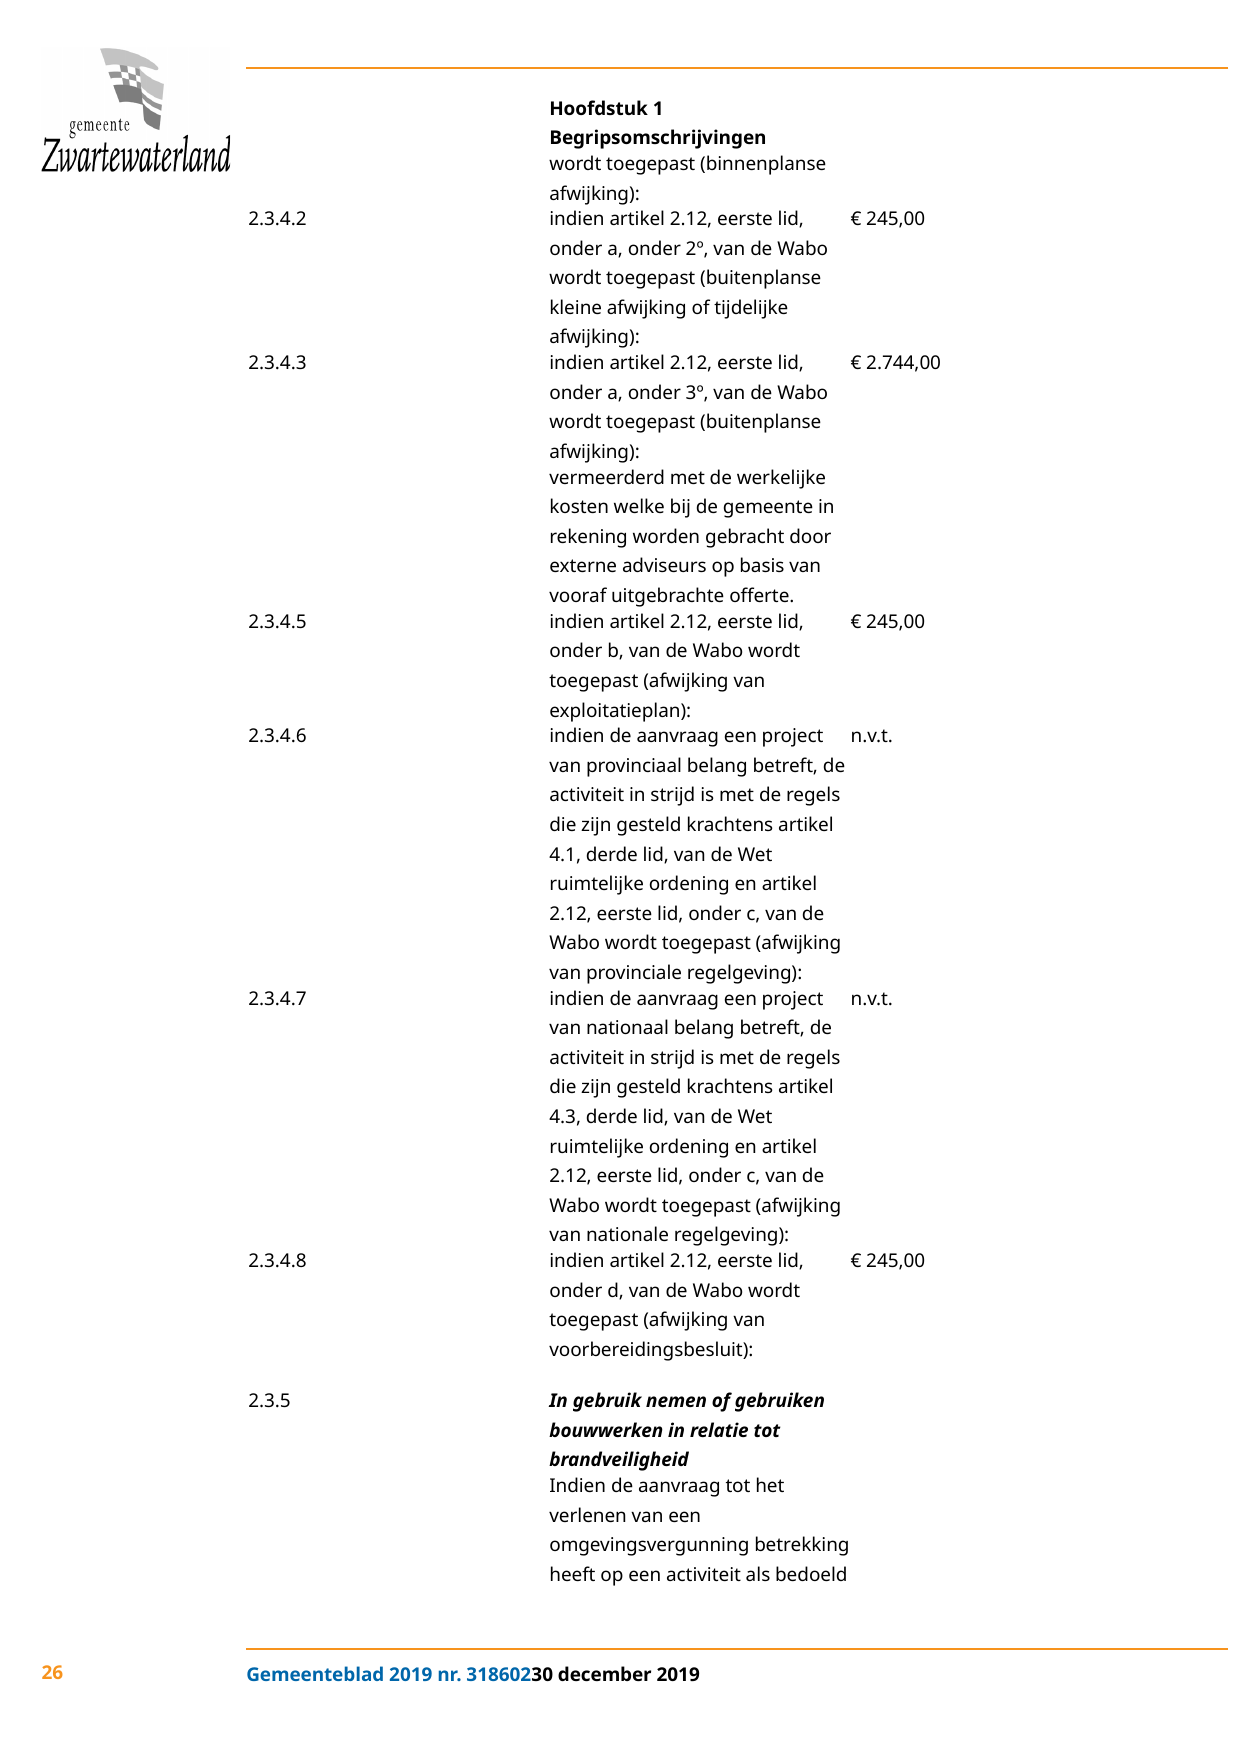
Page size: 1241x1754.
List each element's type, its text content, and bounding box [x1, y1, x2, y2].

table_cell [549, 1362, 850, 1387]
table_cell 2.3.4.7 [248, 985, 549, 1247]
table_cell indien artikel 2.12, eerste lid, onder b, van de Wabo wordt toegepast (afwijking van exploitatieplan): [549, 608, 850, 722]
table_cell € 245,00 [850, 608, 1152, 722]
table_cell vermeerderd met de werkelijke kosten welke bij de gemeente in rekening worden gebracht door externe adviseurs op basis van vooraf uitgebrachte offerte. [549, 464, 850, 608]
table_cell 2.3.4.5 [248, 608, 549, 722]
table_cell 2.3.4.3 [248, 350, 549, 464]
table_header [248, 95, 549, 150]
table_cell [248, 1362, 549, 1387]
table_cell indien artikel 2.12, eerste lid, onder a, onder 3º, van de Wabo wordt toegepast (buitenplanse afwijking): [549, 350, 850, 464]
table_cell indien de aanvraag een project van provinciaal belang betreft, de activiteit in strijd is met de regels die zijn gesteld krachtens artikel 4.1, derde lid, van de Wet ruimtelijke ordening en artikel 2.12, eerste lid, onder c, van de Wabo wordt toegepast (afwijking van provinciale regelgeving): [549, 723, 850, 985]
table_header [850, 95, 1152, 150]
table_cell indien de aanvraag een project van nationaal belang betreft, de activiteit in strijd is met de regels die zijn gesteld krachtens artikel 4.3, derde lid, van de Wet ruimtelijke ordening en artikel 2.12, eerste lid, onder c, van de Wabo wordt toegepast (afwijking van nationale regelgeving): [549, 985, 850, 1247]
table_cell 2.3.4.2 [248, 205, 549, 349]
table_cell 2.3.4.8 [248, 1247, 549, 1362]
table_cell In gebruik nemen of gebruiken bouwwerken in relatie tot brandveiligheid [549, 1388, 850, 1472]
table_cell [850, 1388, 1152, 1472]
table_cell indien artikel 2.12, eerste lid, onder a, onder 2º, van de Wabo wordt toegepast (buitenplanse kleine afwijking of tijdelijke afwijking): [549, 205, 850, 349]
table_cell € 245,00 [850, 1247, 1152, 1362]
table_cell [850, 150, 1152, 205]
table_cell n.v.t. [850, 985, 1152, 1247]
table_cell [248, 150, 549, 205]
table_cell [850, 1473, 1152, 1587]
table_cell [850, 1362, 1152, 1387]
table_cell n.v.t. [850, 723, 1152, 985]
table_cell 2.3.5 [248, 1388, 549, 1472]
table_cell [248, 1473, 549, 1587]
table_cell wordt toegepast (binnenplanse afwijking): [549, 150, 850, 205]
table_cell € 245,00 [850, 205, 1152, 349]
picture [41, 47, 231, 172]
table_cell indien artikel 2.12, eerste lid, onder d, van de Wabo wordt toegepast (afwijking van voorbereidingsbesluit): [549, 1247, 850, 1362]
table_cell [248, 464, 549, 608]
table_cell Indien de aanvraag tot het verlenen van een omgevingsvergunning betrekking heeft op een activiteit als bedoeld [549, 1473, 850, 1587]
table_header Hoofdstuk 1 Begripsomschrijvingen [549, 95, 850, 150]
table_cell [850, 464, 1152, 608]
table_cell € 2.744,00 [850, 350, 1152, 464]
table_cell 2.3.4.6 [248, 723, 549, 985]
